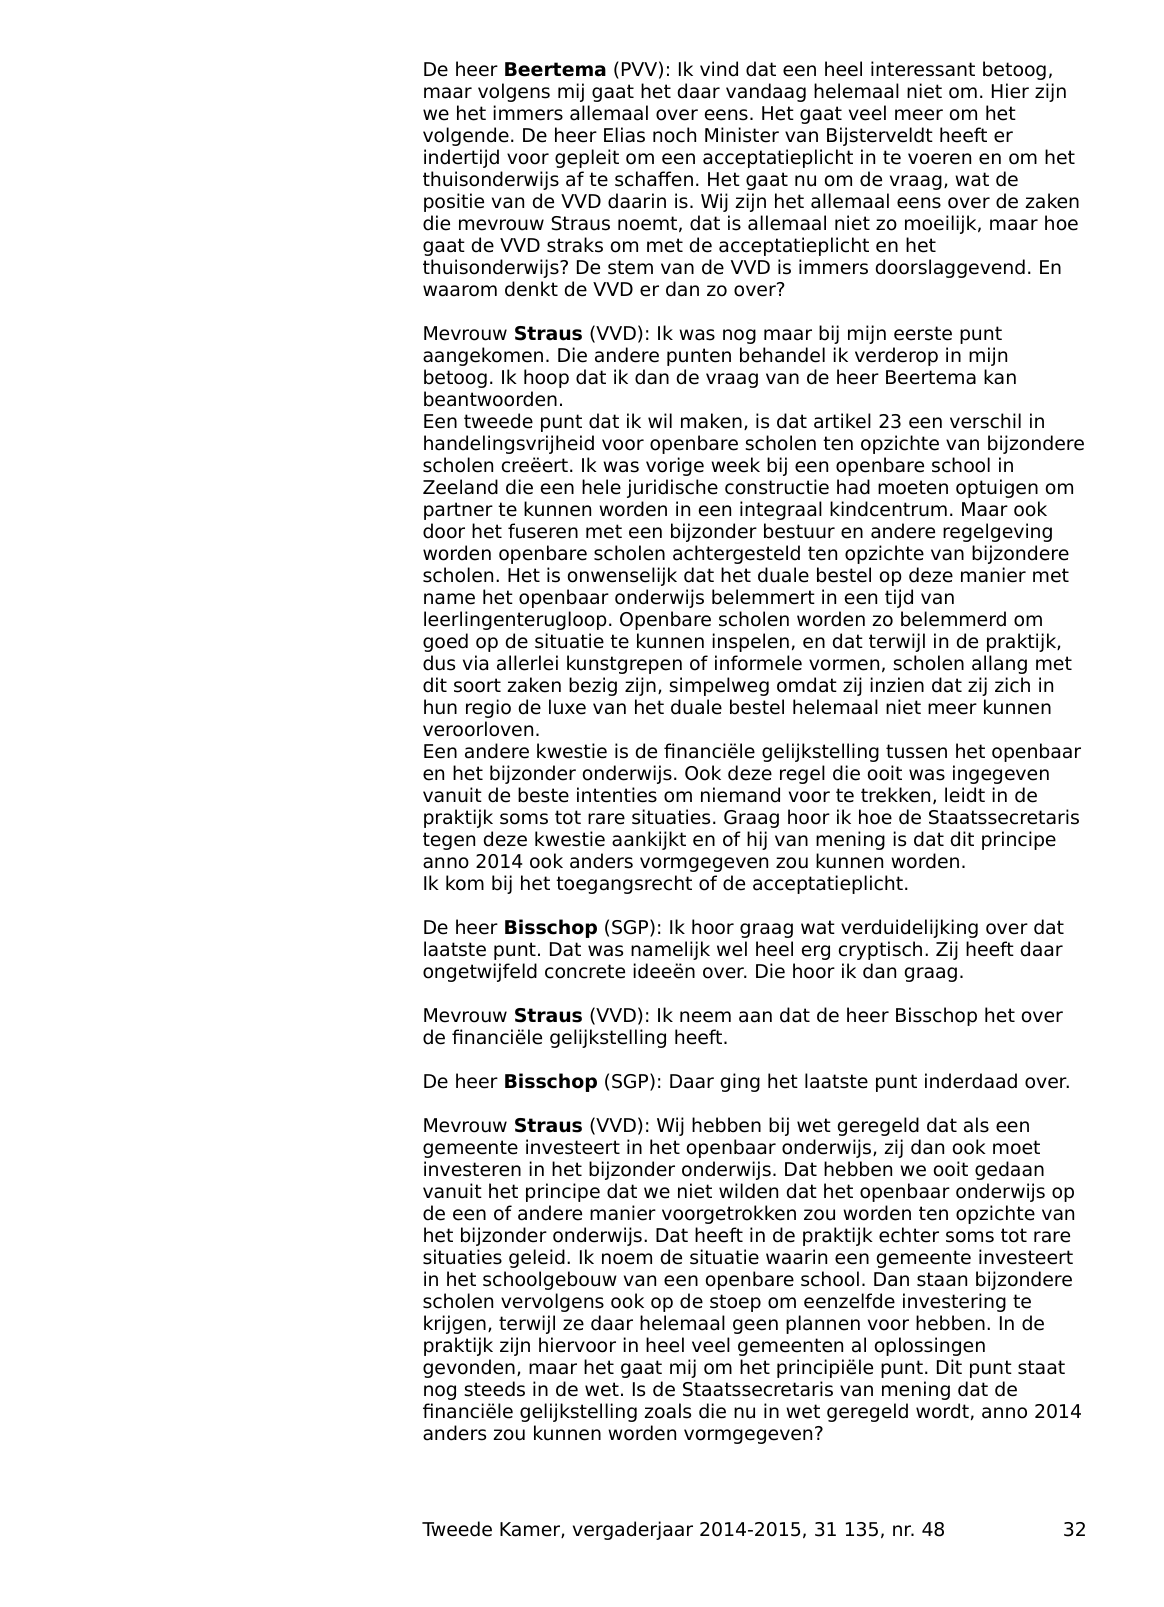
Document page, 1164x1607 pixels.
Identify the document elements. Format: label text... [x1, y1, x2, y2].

text De heer Beertema (PVV): Ik vind dat een heel interessant betoog, maar volgens mij gaat het daar vandaag helemaal niet om. Hier zijn we het immers allemaal over eens. Het gaat veel meer om het volgende. De heer Elias noch Minister van Bijsterveldt heeft er indertijd voor gepleit om een acceptatieplicht in te voeren en om het thuisonderwijs af te schaffen. Het gaat nu om de vraag, wat de positie van de VVD daarin is. Wij zijn het allemaal eens over de zaken die mevrouw Straus noemt, dat is allemaal niet zo moeilijk, maar hoe gaat de VVD straks om met de acceptatieplicht en het thuisonderwijs? De stem van de VVD is immers doorslaggevend. En waarom denkt de VVD er dan zo over? [422, 59, 1087, 301]
text Een andere kwestie is de financiële gelijkstelling tussen het openbaar en het bijzonder onderwijs. Ook deze regel die ooit was ingegeven vanuit de beste intenties om niemand voor te trekken, leidt in de praktijk soms tot rare situaties. Graag hoor ik hoe de Staatssecretaris tegen deze kwestie aankijkt en of hij van mening is dat dit principe anno 2014 ook anders vormgegeven zou kunnen worden. [422, 741, 1087, 872]
text Ik kom bij het toegangsrecht of de acceptatieplicht. [422, 872, 1087, 894]
text Mevrouw Straus (VVD): Ik was nog maar bij mijn eerste punt aangekomen. Die andere punten behandel ik verderop in mijn betoog. Ik hoop dat ik dan de vraag van de heer Beertema kan beantwoorden. [422, 323, 1087, 411]
text Een tweede punt dat ik wil maken, is dat artikel 23 een verschil in handelingsvrijheid voor openbare scholen ten opzichte van bijzondere scholen creëert. Ik was vorige week bij een openbare school in Zeeland die een hele juridische constructie had moeten optuigen om partner te kunnen worden in een integraal kindcentrum. Maar ook door het fuseren met een bijzonder bestuur en andere regelgeving worden openbare scholen achtergesteld ten opzichte van bijzondere scholen. Het is onwenselijk dat het duale bestel op deze manier met name het openbaar onderwijs belemmert in een tijd van leerlingenterugloop. Openbare scholen worden zo belemmerd om goed op de situatie te kunnen inspelen, en dat terwijl in de praktijk, dus via allerlei kunstgrepen of informele vormen, scholen allang met dit soort zaken bezig zijn, simpelweg omdat zij inzien dat zij zich in hun regio de luxe van het duale bestel helemaal niet meer kunnen veroorloven. [422, 411, 1087, 741]
text Mevrouw Straus (VVD): Wij hebben bij wet geregeld dat als een gemeente investeert in het openbaar onderwijs, zij dan ook moet investeren in het bijzonder onderwijs. Dat hebben we ooit gedaan vanuit het principe dat we niet wilden dat het openbaar onderwijs op de een of andere manier voorgetrokken zou worden ten opzichte van het bijzonder onderwijs. Dat heeft in de praktijk echter soms tot rare situaties geleid. Ik noem de situatie waarin een gemeente investeert in het schoolgebouw van een openbare school. Dan staan bijzondere scholen vervolgens ook op de stoep om eenzelfde investering te krijgen, terwijl ze daar helemaal geen plannen voor hebben. In de praktijk zijn hiervoor in heel veel gemeenten al oplossingen gevonden, maar het gaat mij om het principiële punt. Dit punt staat nog steeds in de wet. Is de Staatssecretaris van mening dat de financiële gelijkstelling zoals die nu in wet geregeld wordt, anno 2014 anders zou kunnen worden vormgegeven? [422, 1115, 1087, 1445]
text De heer Bisschop (SGP): Daar ging het laatste punt inderdaad over. [422, 1071, 1087, 1093]
text Mevrouw Straus (VVD): Ik neem aan dat de heer Bisschop het over de financiële gelijkstelling heeft. [422, 1005, 1087, 1049]
text De heer Bisschop (SGP): Ik hoor graag wat verduidelijking over dat laatste punt. Dat was namelijk wel heel erg cryptisch. Zij heeft daar ongetwijfeld concrete ideeën over. Die hoor ik dan graag. [422, 917, 1087, 983]
